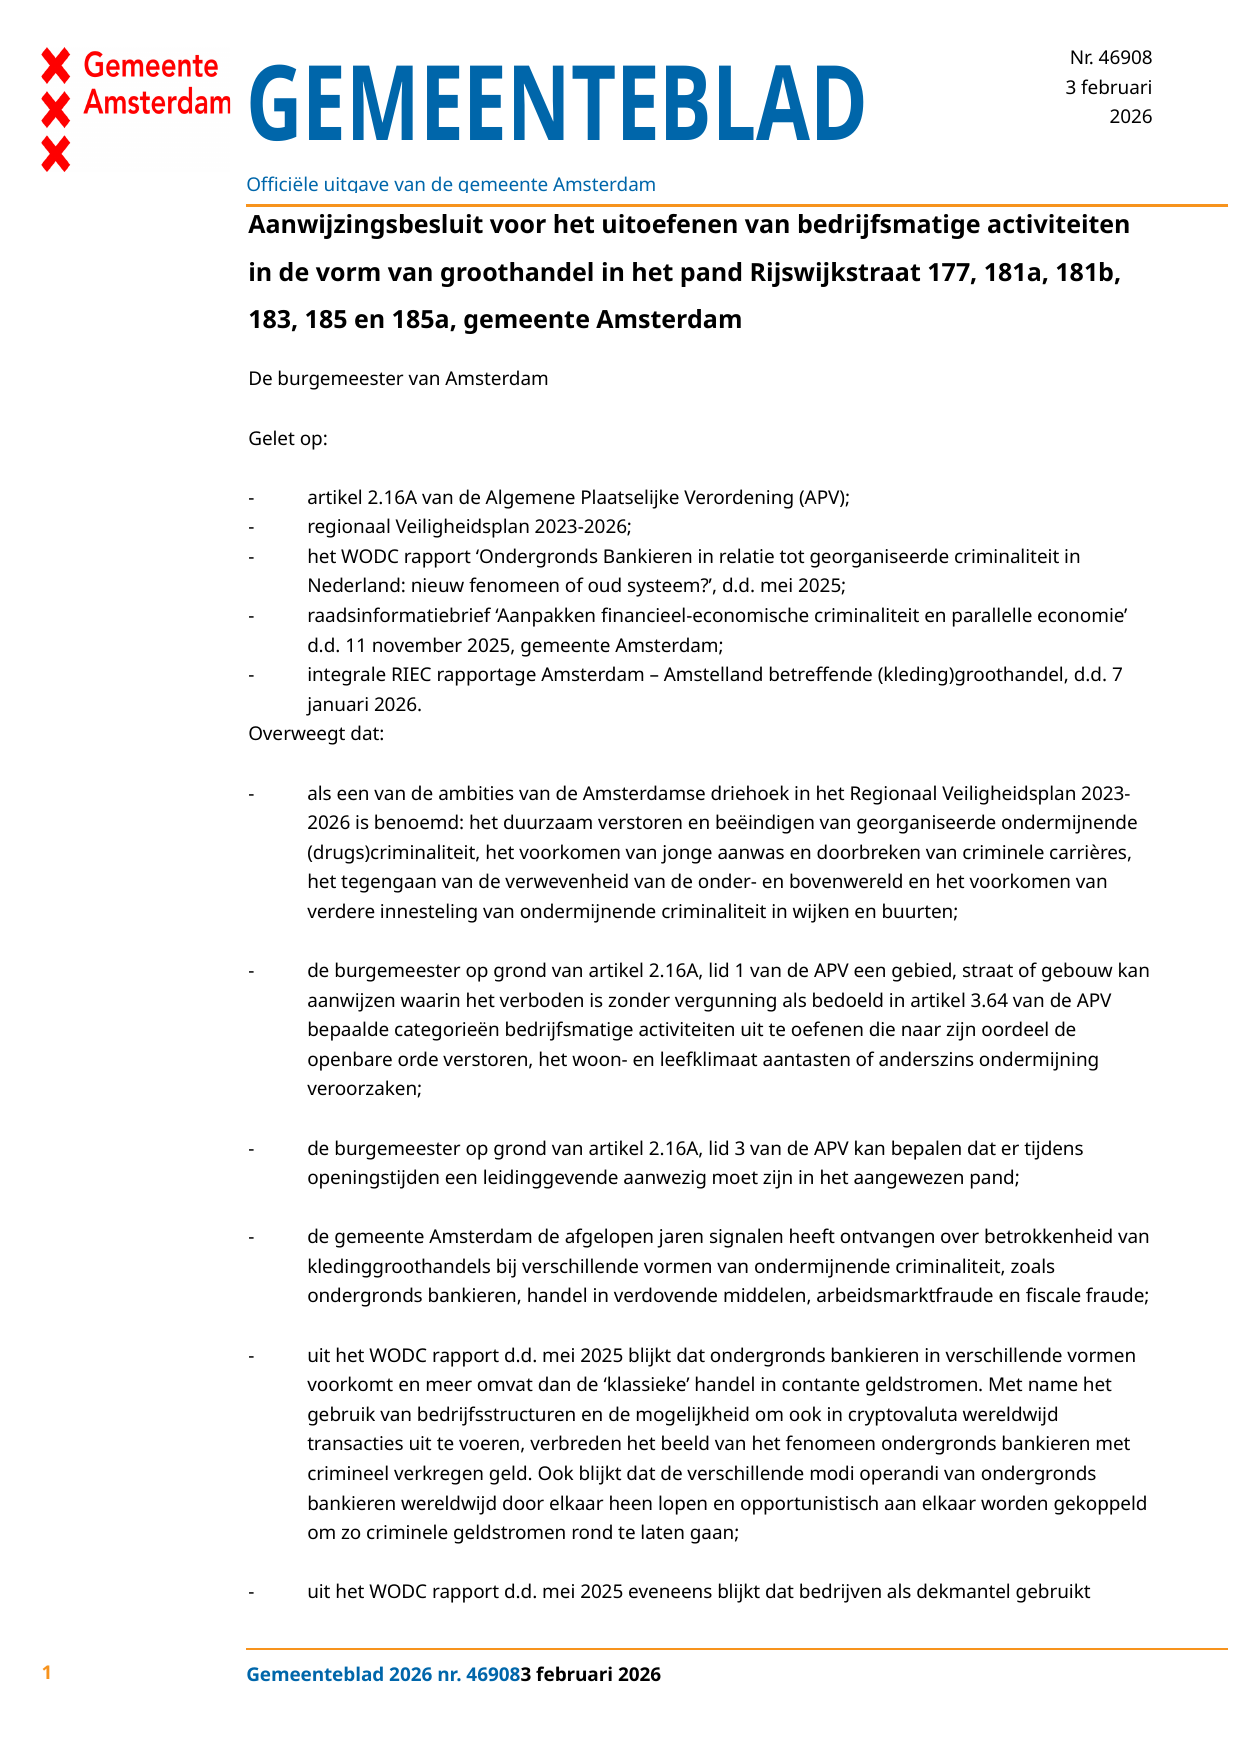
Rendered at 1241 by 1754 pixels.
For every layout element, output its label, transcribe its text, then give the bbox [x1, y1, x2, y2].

list uit het WODC rapport d.d. mei 2025 eveneens blijkt dat bedrijven als dekmantel gebruikt [248, 1578, 1152, 1604]
list uit het WODC rapport d.d. mei 2025 blijkt dat ondergronds bankieren in verschillende vormen voorkomt en meer omvat dan de ‘klassieke’ handel in contante geldstromen. Met name het gebruik van bedrijfsstructuren en de mogelijkheid om ook in cryptovaluta wereldwijd transacties uit te voeren, verbreden het beeld van het fenomeen ondergronds bankieren met crimineel verkregen geld. Ook blijkt dat de verschillende modi operandi van ondergronds bankieren wereldwijd door elkaar heen lopen en opportunistisch aan elkaar worden gekoppeld om zo criminele geldstromen rond te laten gaan; [248, 1342, 1152, 1545]
list raadsinformatiebrief ‘Aanpakken financieel-economische criminaliteit en parallelle economie’ d.d. 11 november 2025, gemeente Amsterdam; [248, 602, 1152, 657]
list regionaal Veiligheidsplan 2023-2026; [248, 513, 1152, 539]
list artikel 2.16A van de Algemene Plaatselijke Verordening (APV); [248, 484, 1152, 509]
list integrale RIEC rapportage Amsterdam – Amstelland betreffende (kleding)groothandel, d.d. 7 januari 2026. [248, 661, 1152, 717]
text Aanwijzingsbesluit voor het uitoefenen van bedrijfsmatige activiteiten in de vorm van groothandel in het pand Rijswijkstraat 177, 181a, 181b, 183, 185 en 185a, gemeente Amsterdam [248, 207, 1152, 336]
picture [41, 47, 231, 172]
text Overweegt dat: [248, 721, 1152, 746]
list de burgemeester op grond van artikel 2.16A, lid 1 van de APV een gebied, straat of gebouw kan aanwijzen waarin het verboden is zonder vergunning als bedoeld in artikel 3.64 van de APV bepaalde categorieën bedrijfsmatige activiteiten uit te oefenen die naar zijn oordeel de openbare orde verstoren, het woon- en leefklimaat aantasten of anderszins ondermijning veroorzaken; [248, 957, 1152, 1101]
text Gelet op: [248, 425, 1152, 450]
list de burgemeester op grond van artikel 2.16A, lid 3 van de APV kan bepalen dat er tijdens openingstijden een leidinggevende aanwezig moet zijn in het aangewezen pand; [248, 1135, 1152, 1190]
list de gemeente Amsterdam de afgelopen jaren signalen heeft ontvangen over betrokkenheid van kledinggroothandels bij verschillende vormen van ondermijnende criminaliteit, zoals ondergronds bankieren, handel in verdovende middelen, arbeidsmarktfraude en fiscale fraude; [248, 1223, 1152, 1308]
text De burgemeester van Amsterdam [248, 366, 1152, 391]
list als een van de ambities van de Amsterdamse driehoek in het Regionaal Veiligheidsplan 2023-2026 is benoemd: het duurzaam verstoren en beëindigen van georganiseerde ondermijnende (drugs)criminaliteit, het voorkomen van jonge aanwas en doorbreken van criminele carrières, het tegengaan van de verwevenheid van de onder- en bovenwereld en het voorkomen van verdere innesteling van ondermijnende criminaliteit in wijken en buurten; [248, 780, 1152, 924]
list het WODC rapport ‘Ondergronds Bankieren in relatie tot georganiseerde criminaliteit in Nederland: nieuw fenomeen of oud systeem?’, d.d. mei 2025; [248, 543, 1152, 598]
